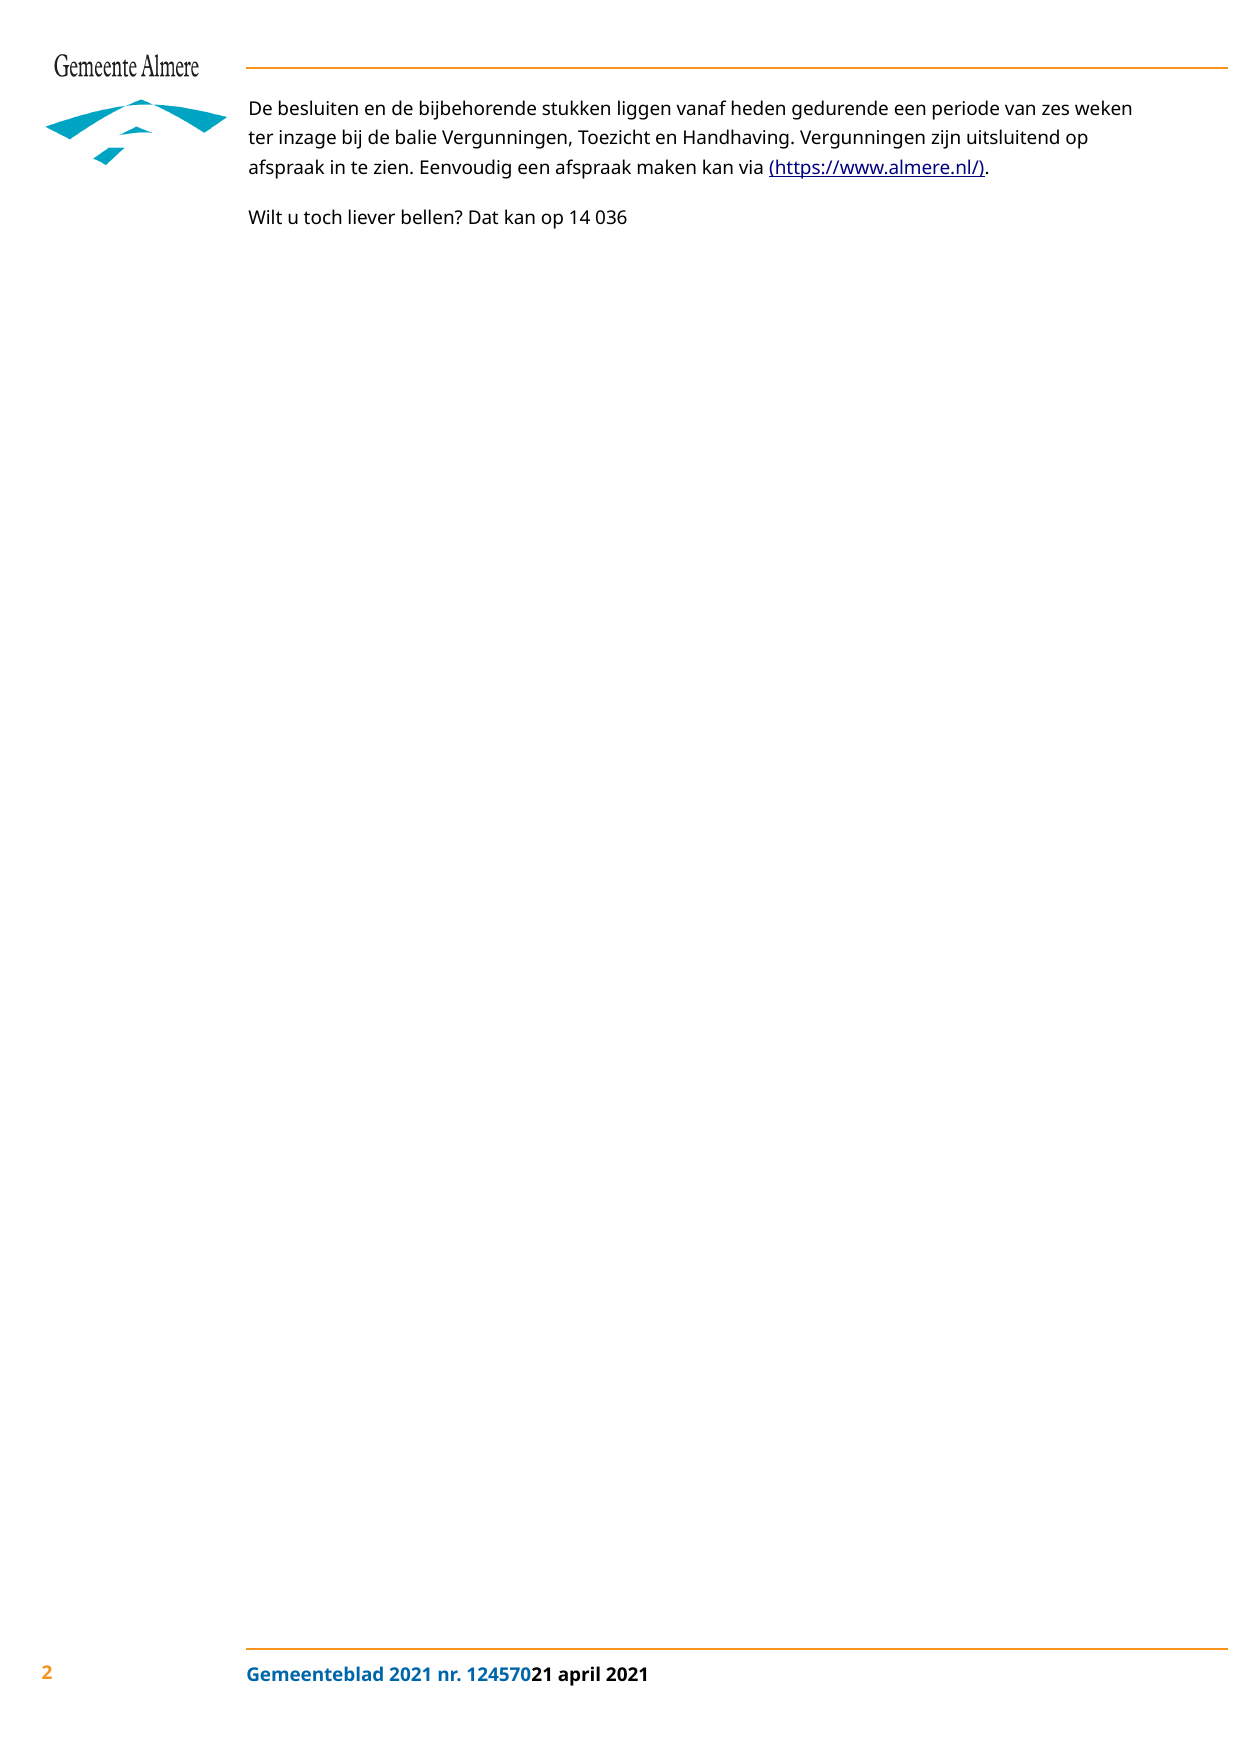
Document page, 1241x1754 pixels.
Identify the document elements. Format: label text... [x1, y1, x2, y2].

text De besluiten en de bijbehorende stukken liggen vanaf heden gedurende een periode van zes weken ter inzage bij de balie Vergunningen, Toezicht en Handhaving. Vergunningen zijn uitsluitend op afspraak in te zien. Eenvoudig een afspraak maken kan via (https://www.almere.nl/). [248, 95, 1152, 180]
picture [41, 47, 231, 172]
text Wilt u toch liever bellen? Dat kan op 14 036 [248, 204, 1152, 230]
